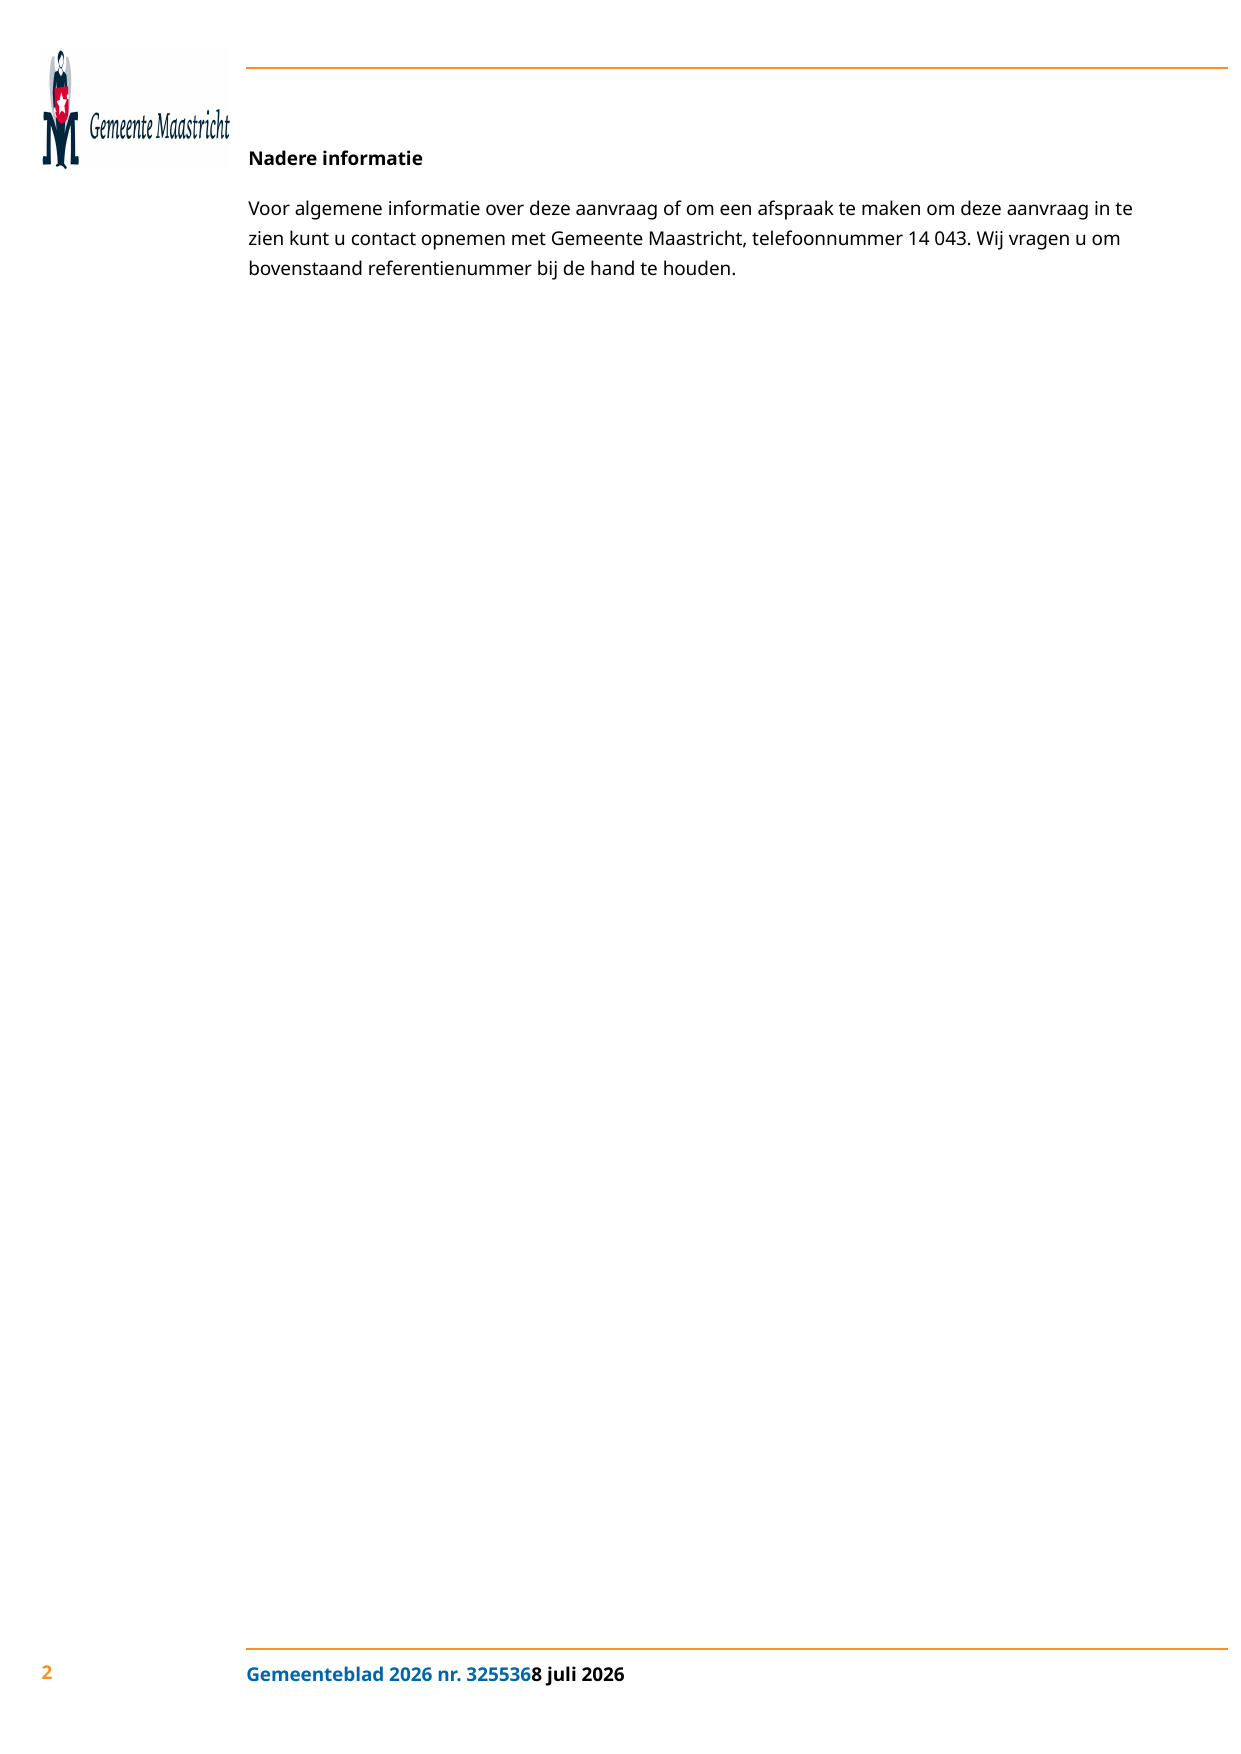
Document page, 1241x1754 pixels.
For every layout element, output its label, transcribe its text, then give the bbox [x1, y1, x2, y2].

picture [41, 47, 231, 172]
text Nadere informatie [248, 145, 1152, 171]
text Voor algemene informatie over deze aanvraag of om een afspraak te maken om deze aanvraag in te zien kunt u contact opnemen met Gemeente Maastricht, telefoonnummer 14 043. Wij vragen u om bovenstaand referentienummer bij de hand te houden. [248, 196, 1152, 281]
